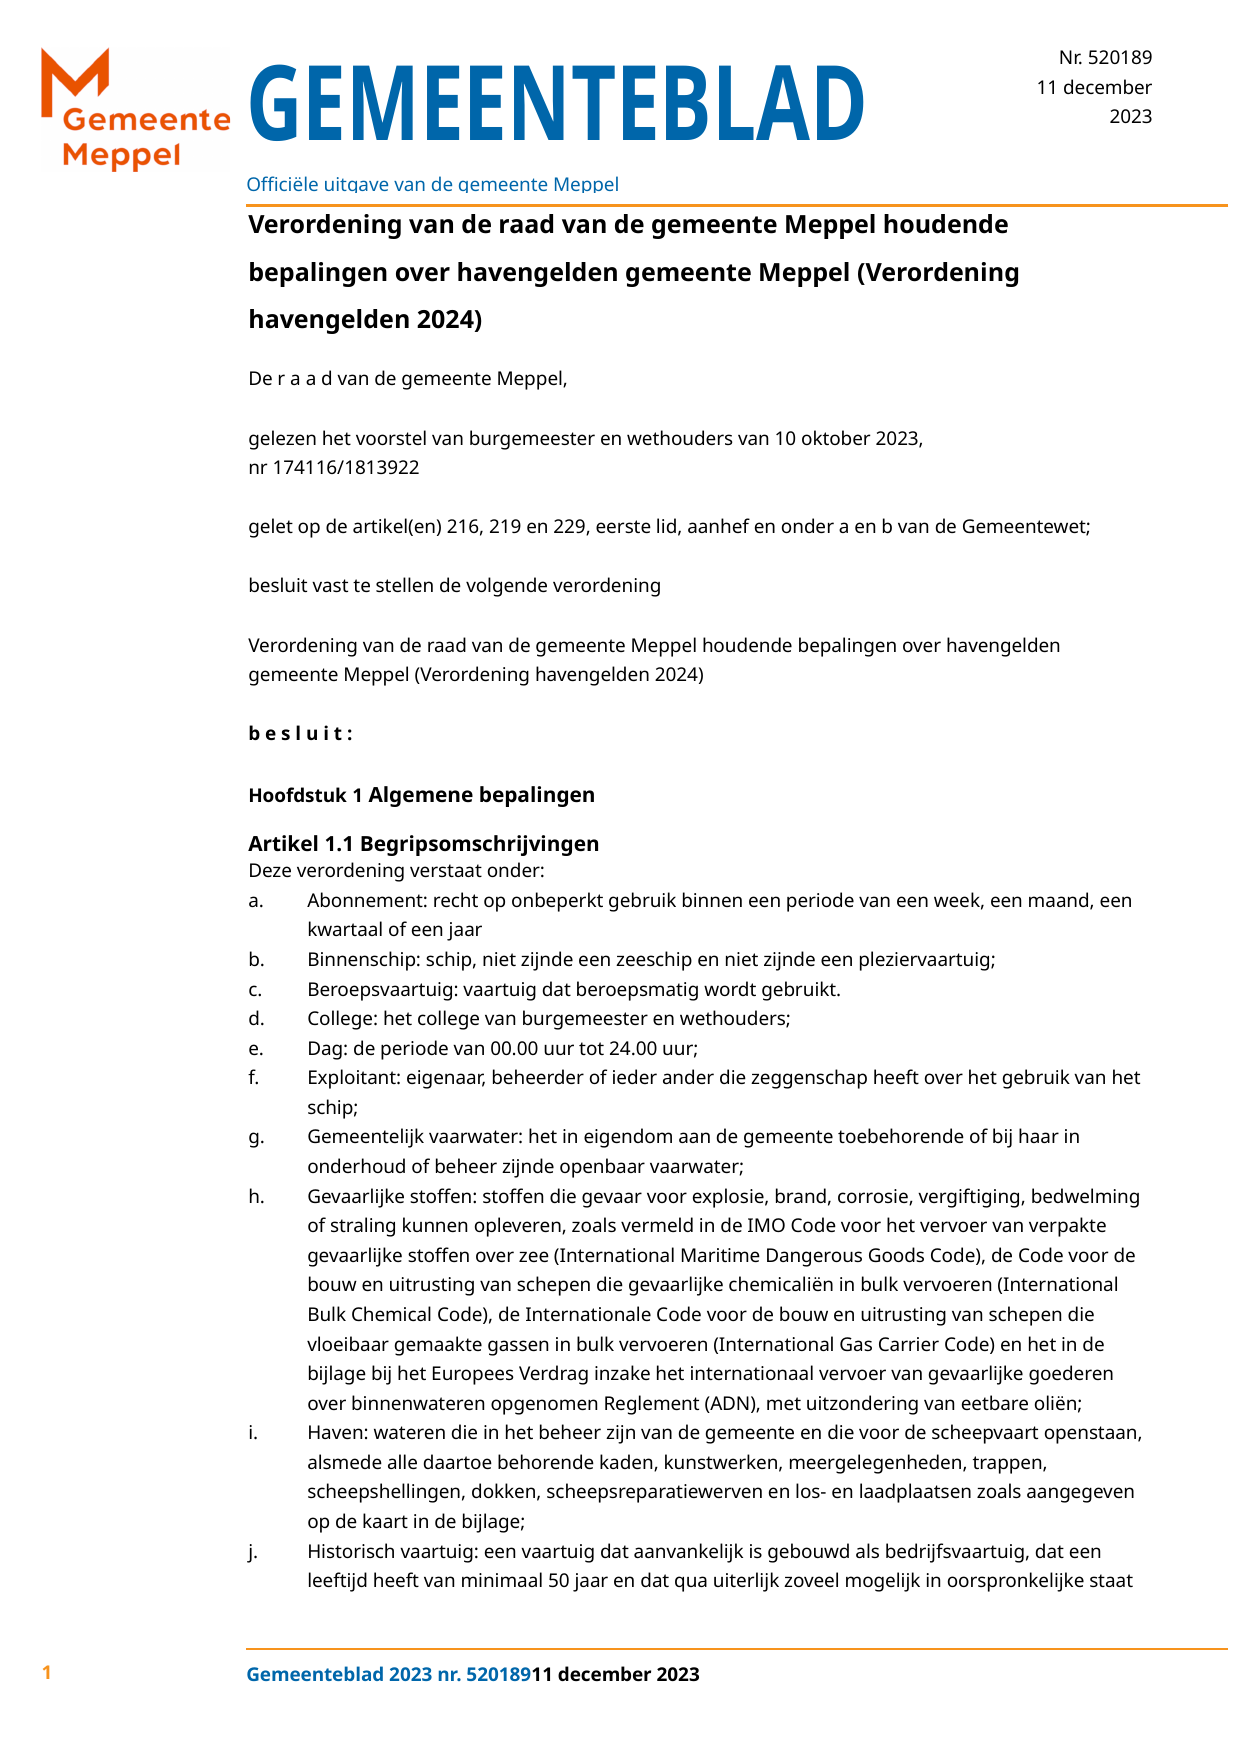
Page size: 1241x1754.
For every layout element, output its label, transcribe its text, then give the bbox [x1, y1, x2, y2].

list Exploitant: eigenaar, beheerder of ieder ander die zeggenschap heeft over het gebruik van het schip; [248, 1064, 1152, 1120]
text De r a a d van de gemeente Meppel, [248, 366, 1152, 391]
text nr 174116/1813922 [248, 454, 1152, 480]
list Gevaarlijke stoffen: stoffen die gevaar voor explosie, brand, corrosie, vergiftiging, bedwelming of straling kunnen opleveren, zoals vermeld in de IMO Code voor het vervoer van verpakte gevaarlijke stoffen over zee (International Maritime Dangerous Goods Code), de Code voor de bouw en uitrusting van schepen die gevaarlijke chemicaliën in bulk vervoeren (International Bulk Chemical Code), de Internationale Code voor de bouw en uitrusting van schepen die vloeibaar gemaakte gassen in bulk vervoeren (International Gas Carrier Code) en het in de bijlage bij het Europees Verdrag inzake het internationaal vervoer van gevaarlijke goederen over binnenwateren opgenomen Reglement (ADN), met uitzondering van eetbare oliën; [248, 1183, 1152, 1416]
text gelezen het voorstel van burgemeester en wethouders van 10 oktober 2023, [248, 425, 1152, 450]
text Hoofdstuk 1 Algemene bepalingen [248, 780, 1152, 808]
text Verordening van de raad van de gemeente Meppel houdende bepalingen over havengelden gemeente Meppel (Verordening havengelden 2024) [248, 632, 1152, 687]
text b e s l u i t : [248, 721, 1152, 746]
list Historisch vaartuig: een vaartuig dat aanvankelijk is gebouwd als bedrijfsvaartuig, dat een leeftijd heeft van minimaal 50 jaar en dat qua uiterlijk zoveel mogelijk in oorspronkelijke staat [248, 1538, 1152, 1593]
list Abonnement: recht op onbeperkt gebruik binnen een periode van een week, een maand, een kwartaal of een jaar [248, 887, 1152, 942]
text Artikel 1.1 Begripsomschrijvingen [248, 829, 1152, 857]
text besluit vast te stellen de volgende verordening [248, 573, 1152, 598]
list College: het college van burgemeester en wethouders; [248, 1005, 1152, 1031]
text Deze verordening verstaat onder: [248, 857, 1152, 883]
list Dag: de periode van 00.00 uur tot 24.00 uur; [248, 1035, 1152, 1061]
picture [41, 47, 231, 172]
list Haven: wateren die in het beheer zijn van de gemeente en die voor de scheepvaart openstaan, alsmede alle daartoe behorende kaden, kunstwerken, meergelegenheden, trappen, scheepshellingen, dokken, scheepsreparatiewerven en los- en laadplaatsen zoals aangegeven op de kaart in de bijlage; [248, 1419, 1152, 1534]
list Beroepsvaartuig: vaartuig dat beroepsmatig wordt gebruikt. [248, 976, 1152, 1001]
text gelet op de artikel(en) 216, 219 en 229, eerste lid, aanhef en onder a en b van de Gemeentewet; [248, 513, 1152, 539]
text Verordening van de raad van de gemeente Meppel houdende bepalingen over havengelden gemeente Meppel (Verordening havengelden 2024) [248, 207, 1152, 336]
list Gemeentelijk vaarwater: het in eigendom aan de gemeente toebehorende of bij haar in onderhoud of beheer zijnde openbaar vaarwater; [248, 1124, 1152, 1179]
list Binnenschip: schip, niet zijnde een zeeschip en niet zijnde een pleziervaartuig; [248, 946, 1152, 972]
